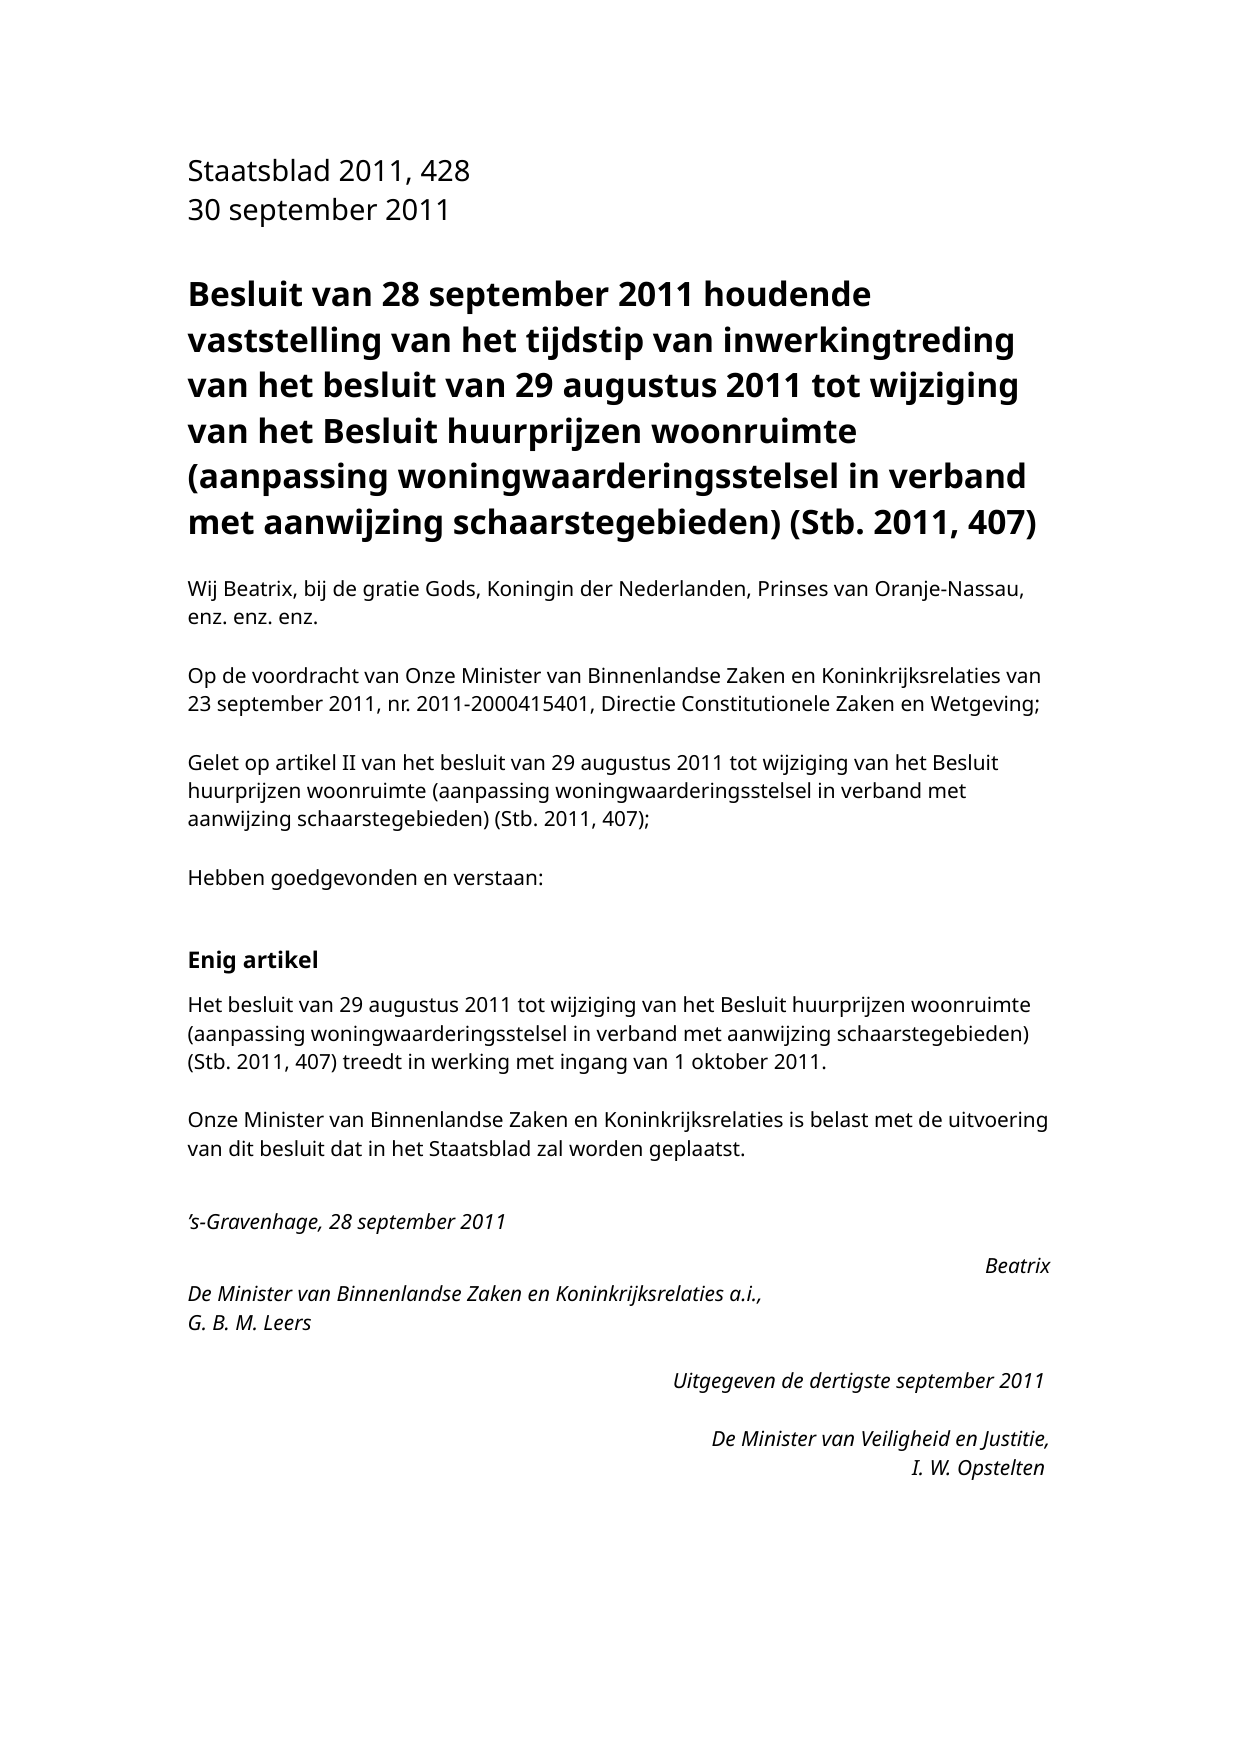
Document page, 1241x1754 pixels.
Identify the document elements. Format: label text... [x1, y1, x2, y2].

text G. B. M. Leers [187, 1308, 1053, 1336]
text Het besluit van 29 augustus 2011 tot wijziging van het Besluit huurprijzen woonruimte (aanpassing woningwaarderingsstelsel in verband met aanwijzing schaarstegebieden) (Stb. 2011, 407) treedt in werking met ingang van 1 oktober 2011. [187, 990, 1053, 1076]
text 30 september 2011 [187, 190, 1053, 229]
text Beatrix [187, 1251, 1053, 1279]
text Wij Beatrix, bij de gratie Gods, Koningin der Nederlanden, Prinses van Oranje-Nassau, enz. enz. enz. [187, 574, 1053, 631]
subtitle Besluit van 28 september 2011 houdende vaststelling van het tijdstip van inwerkingtreding van het besluit van 29 augustus 2011 tot wijziging van het Besluit huurprijzen woonruimte (aanpassing woningwaarderingsstelsel in verband met aanwijzing schaarstegebieden) (Stb. 2011, 407) [187, 271, 1053, 544]
subtitle Enig artikel [187, 944, 1053, 975]
text ’s-Gravenhage, 28 september 2011 [187, 1207, 1053, 1236]
text Staatsblad 2011, 428 [187, 150, 1053, 190]
text Op de voordracht van Onze Minister van Binnenlandse Zaken en Koninkrijksrelaties van 23 september 2011, nr. 2011-2000415401, Directie Constitutionele Zaken en Wetgeving; [187, 661, 1053, 718]
text Hebben goedgevonden en verstaan: [187, 863, 1053, 891]
text Onze Minister van Binnenlandse Zaken en Koninkrijksrelaties is belast met de uitvoering van dit besluit dat in het Staatsblad zal worden geplaatst. [187, 1106, 1053, 1162]
text Uitgegeven de dertigste september 2011 [187, 1366, 1053, 1394]
text De Minister van Binnenlandse Zaken en Koninkrijksrelaties a.i., [187, 1279, 1053, 1308]
text De Minister van Veiligheid en Justitie, [187, 1424, 1053, 1453]
text I. W. Opstelten [187, 1453, 1053, 1481]
text Gelet op artikel II van het besluit van 29 augustus 2011 tot wijziging van het Besluit huurprijzen woonruimte (aanpassing woningwaarderingsstelsel in verband met aanwijzing schaarstegebieden) (Stb. 2011, 407); [187, 748, 1053, 833]
